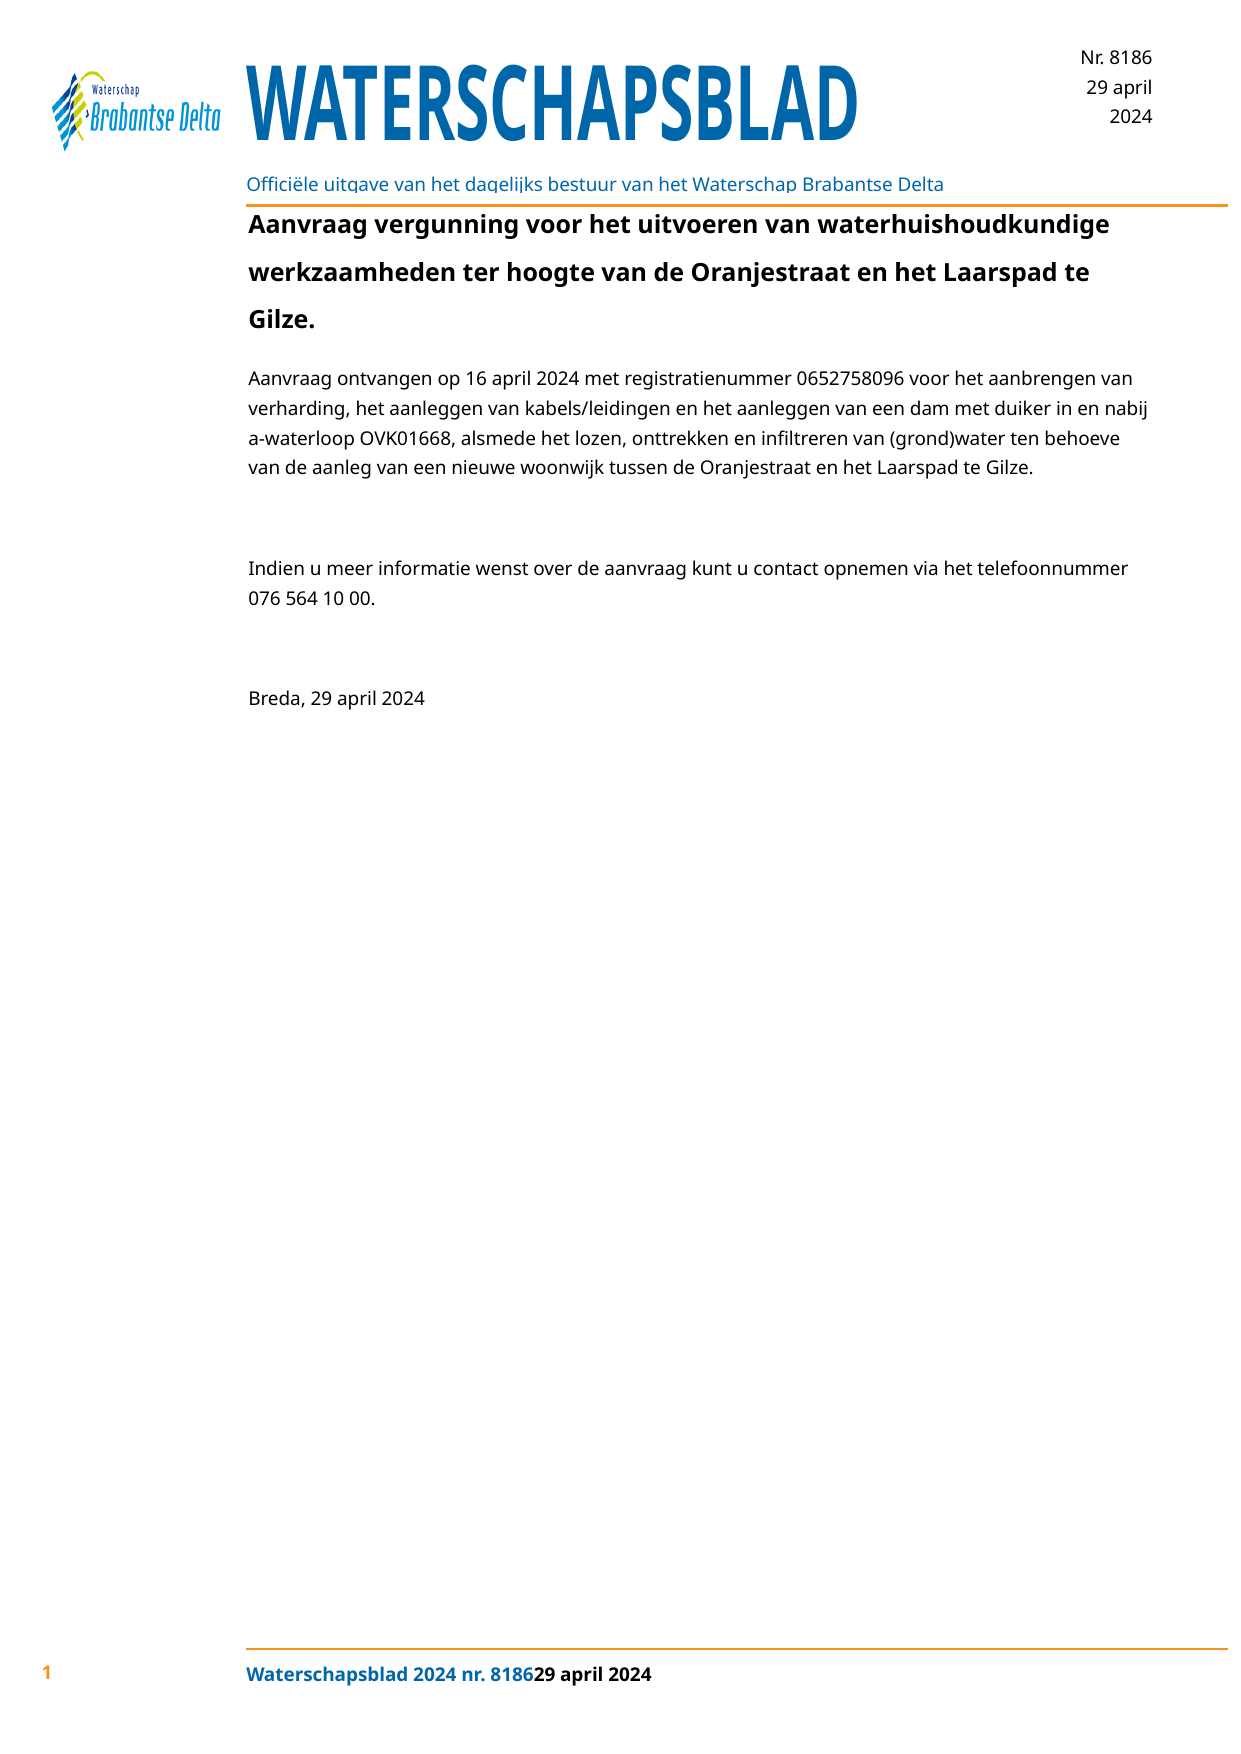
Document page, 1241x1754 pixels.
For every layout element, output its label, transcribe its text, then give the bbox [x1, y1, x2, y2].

text Aanvraag vergunning voor het uitvoeren van waterhuishoudkundige werkzaamheden ter hoogte van de Oranjestraat en het Laarspad te Gilze. [248, 207, 1152, 336]
text Indien u meer informatie wenst over de aanvraag kunt u contact opnemen via het telefoonnummer 076 564 10 00. [248, 555, 1152, 610]
picture [41, 47, 231, 172]
text Aanvraag ontvangen op 16 april 2024 met registratienummer 0652758096 voor het aanbrengen van verharding, het aanleggen van kabels/leidingen en het aanleggen van een dam met duiker in en nabij a-waterloop OVK01668, alsmede het lozen, onttrekken en infiltreren van (grond)water ten behoeve van de aanleg van een nieuwe woonwijk tussen de Oranjestraat en het Laarspad te Gilze. [248, 366, 1152, 480]
text Breda, 29 april 2024 [248, 686, 1152, 711]
